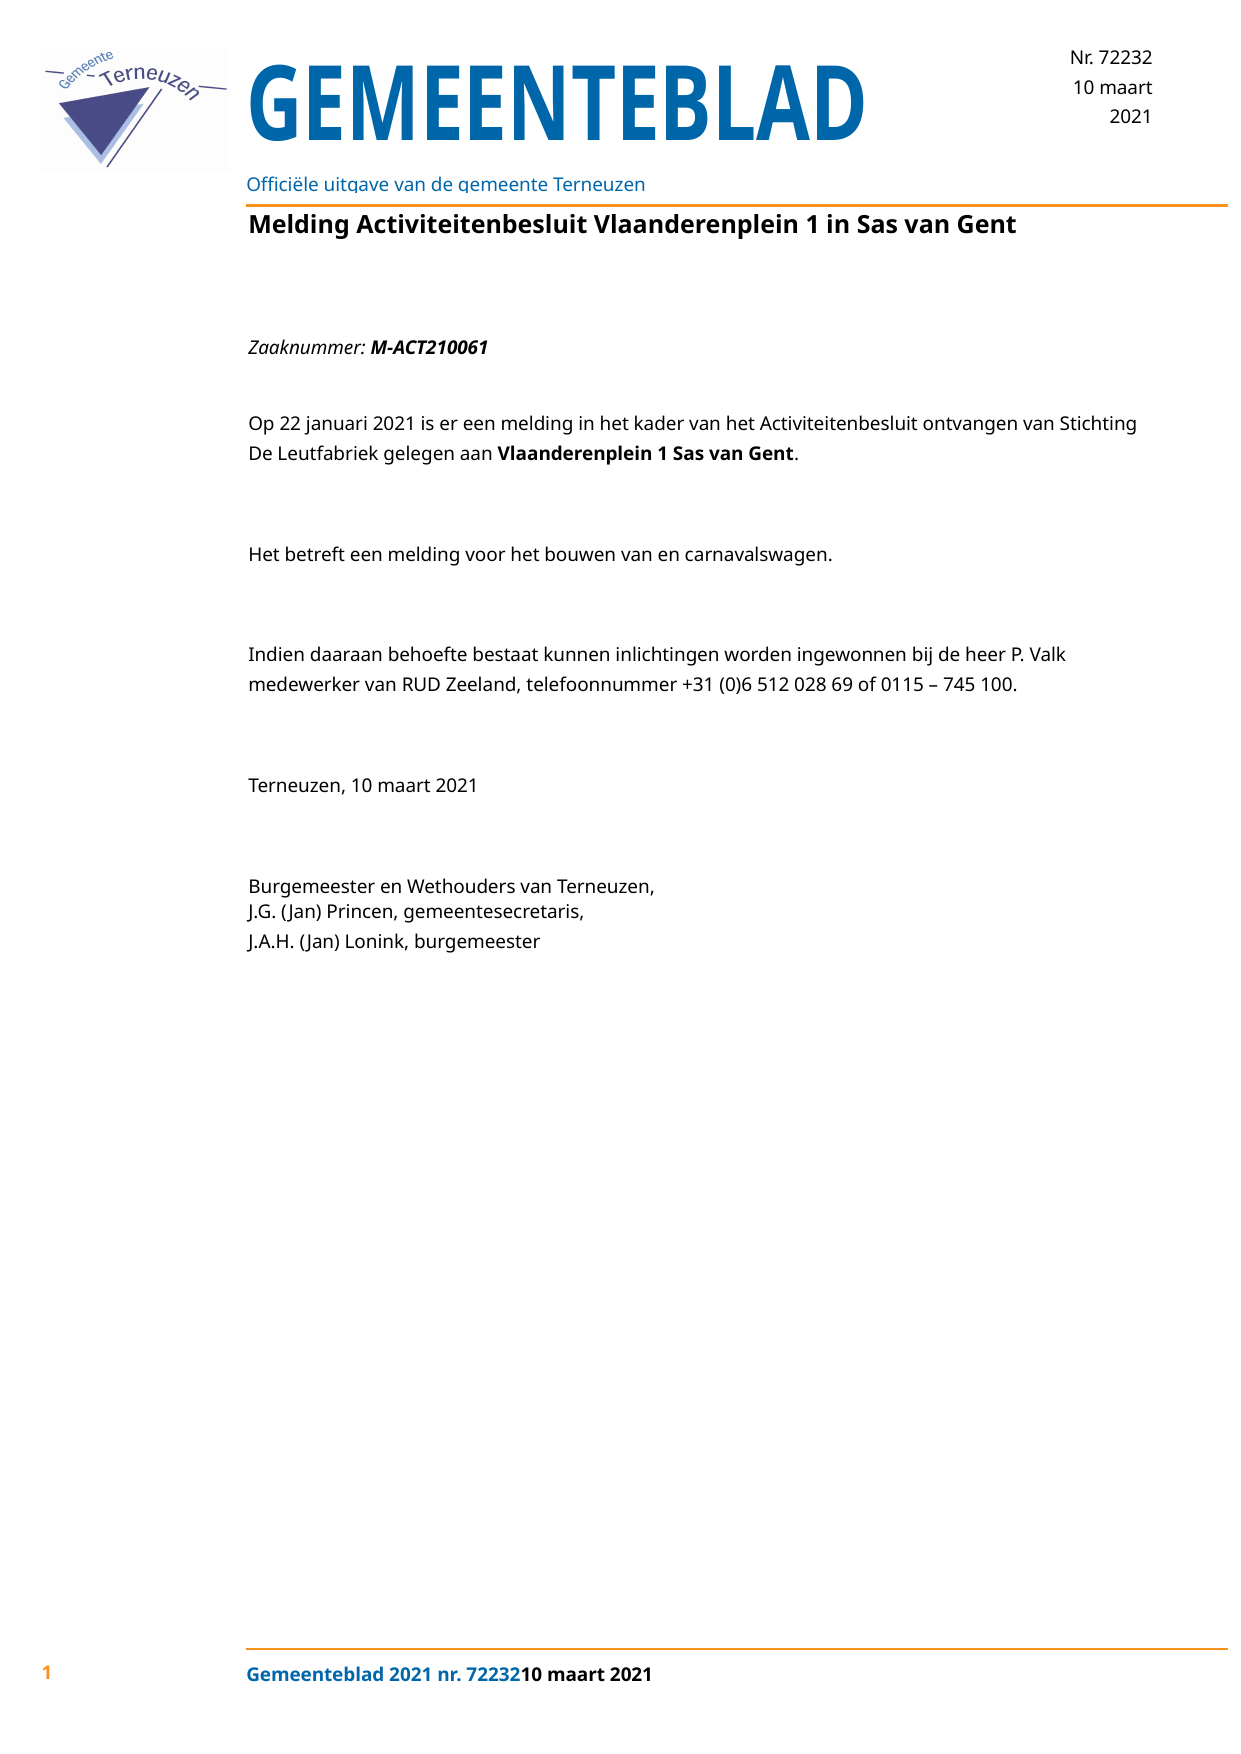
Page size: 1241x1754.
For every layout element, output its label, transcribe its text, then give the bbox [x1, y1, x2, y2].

table_cell [700, 899, 1152, 1013]
text Zaaknummer: M-ACT210061 [248, 334, 1152, 360]
text Terneuzen, 10 maart 2021 [248, 772, 1152, 798]
text Melding Activiteitenbesluit Vlaanderenplein 1 in Sas van Gent [248, 207, 1152, 241]
table_cell [248, 1013, 700, 1039]
text Op 22 januari 2021 is er een melding in het kader van het Activiteitenbesluit ontvangen van Stichting De Leutfabriek gelegen aan Vlaanderenplein 1 Sas van Gent. [248, 410, 1152, 466]
table_cell [700, 1013, 1152, 1039]
table_cell [248, 1065, 700, 1090]
table_cell J.G. (Jan) Princen, gemeentesecretaris, J.A.H. (Jan) Lonink, burgemeester [248, 899, 700, 1013]
text Het betreft een melding voor het bouwen van en carnavalswagen. [248, 541, 1152, 567]
table_cell [248, 1039, 1152, 1065]
picture [41, 47, 231, 172]
text Indien daaraan behoefte bestaat kunnen inlichtingen worden ingewonnen bij de heer P. Valk medewerker van RUD Zeeland, telefoonnummer +31 (0)6 512 028 69 of 0115 – 745 100. [248, 642, 1152, 697]
table_cell [700, 1065, 1152, 1090]
table_header Burgemeester en Wethouders van Terneuzen, [248, 873, 1152, 899]
